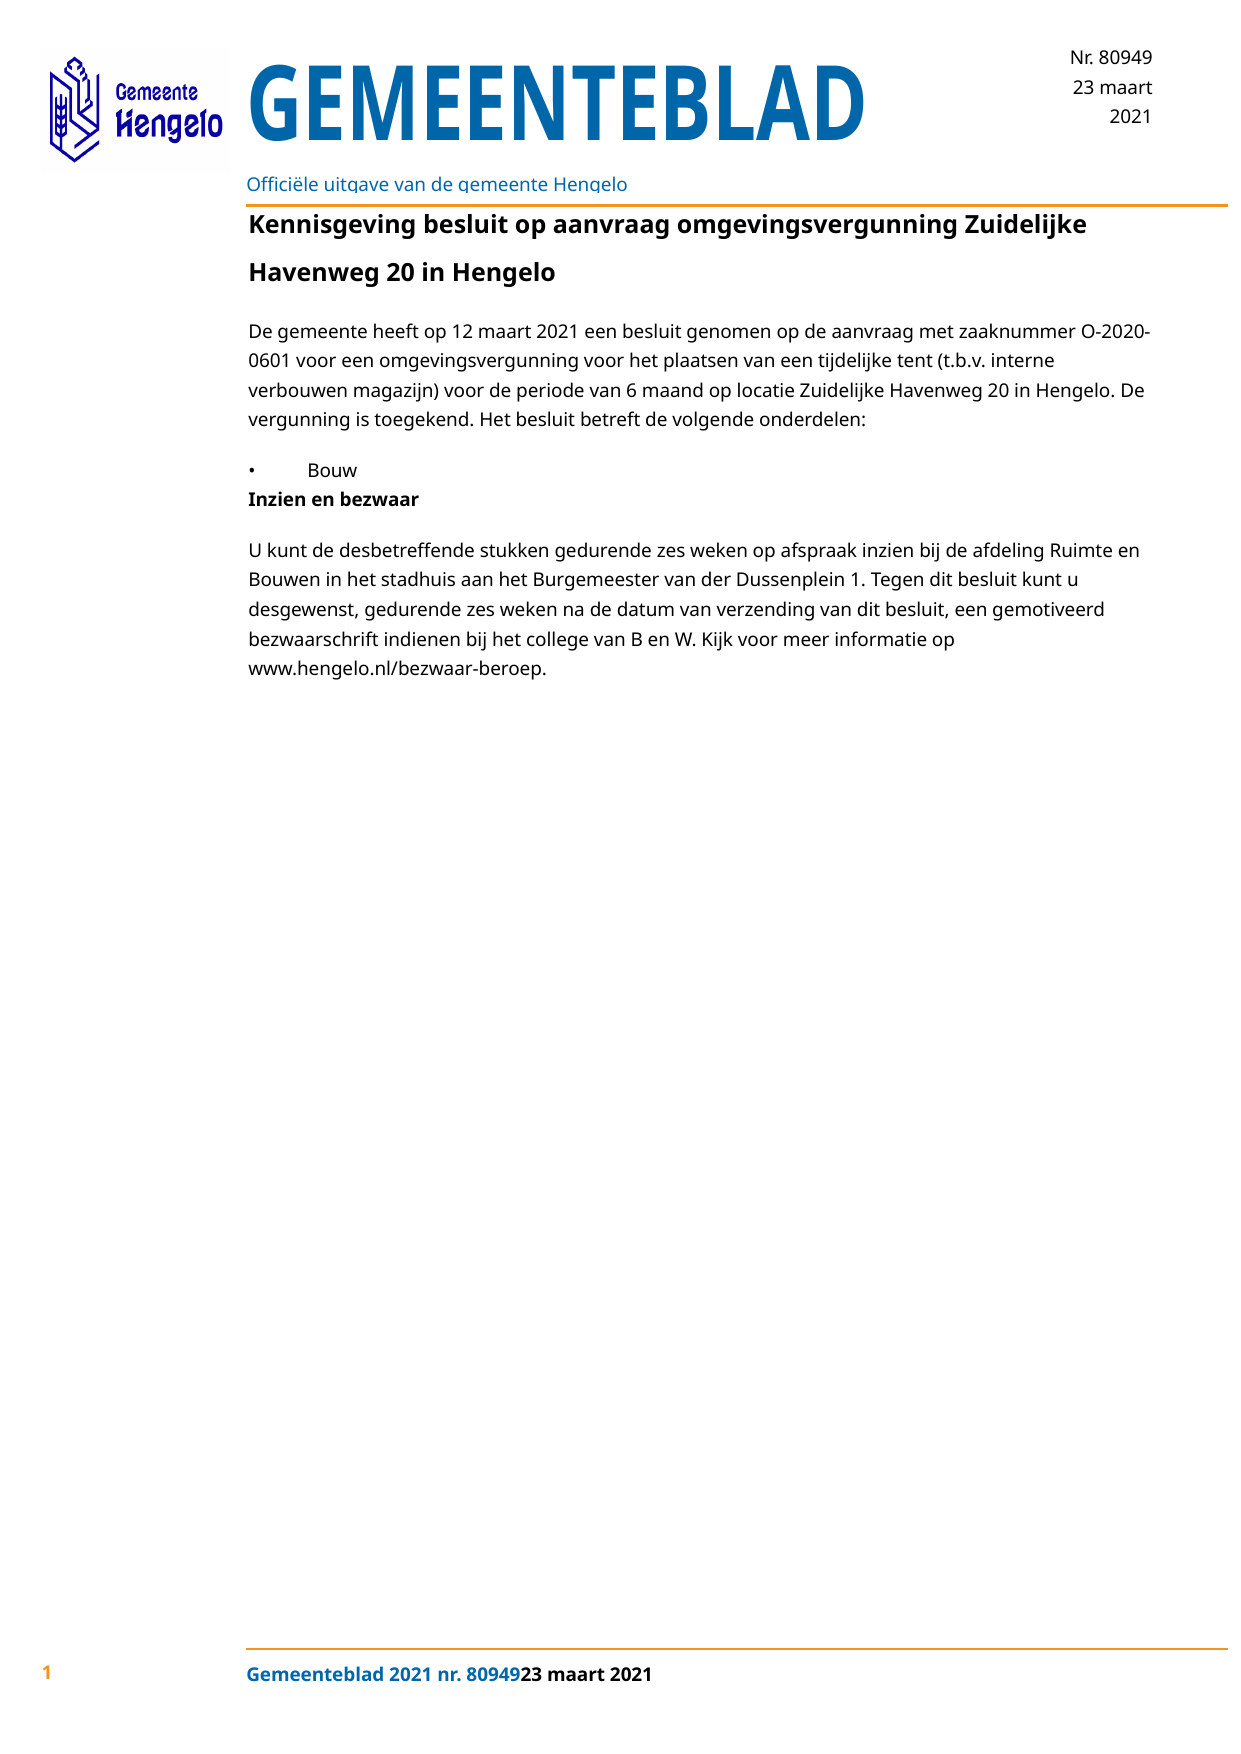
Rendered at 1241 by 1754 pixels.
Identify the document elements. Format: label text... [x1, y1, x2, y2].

text Kennisgeving besluit op aanvraag omgevingsvergunning Zuidelijke Havenweg 20 in Hengelo [248, 207, 1152, 288]
text U kunt de desbetreffende stukken gedurende zes weken op afspraak inzien bij de afdeling Ruimte en Bouwen in het stadhuis aan het Burgemeester van der Dussenplein 1. Tegen dit besluit kunt u desgewenst, gedurende zes weken na de datum van verzending van dit besluit, een gemotiveerd bezwaarschrift indienen bij het college van B en W. Kijk voor meer informatie op www.hengelo.nl/bezwaar-beroep. [248, 537, 1152, 681]
text Inzien en bezwaar [248, 487, 1152, 512]
picture [41, 47, 231, 172]
list Bouw [248, 457, 1152, 483]
text De gemeente heeft op 12 maart 2021 een besluit genomen op de aanvraag met zaaknummer O-2020-0601 voor een omgevingsvergunning voor het plaatsen van een tijdelijke tent (t.b.v. interne verbouwen magazijn) voor de periode van 6 maand op locatie Zuidelijke Havenweg 20 in Hengelo. De vergunning is toegekend. Het besluit betreft de volgende onderdelen: [248, 318, 1152, 432]
